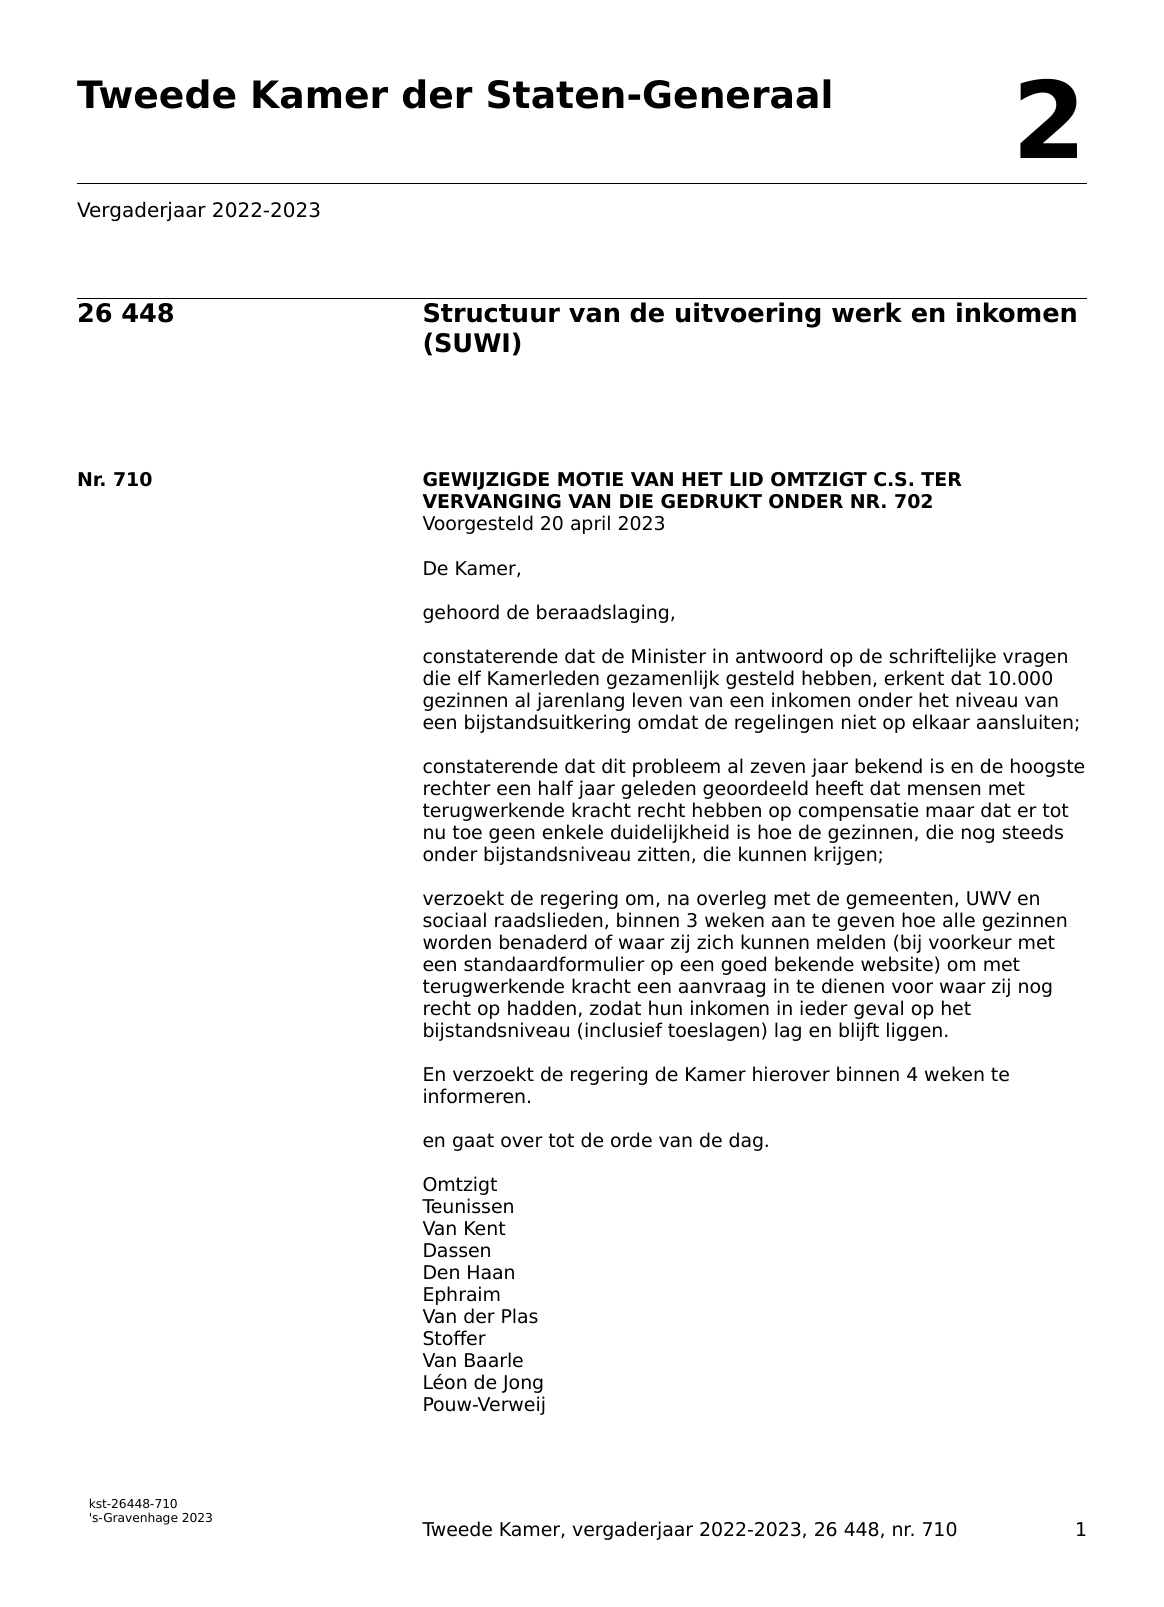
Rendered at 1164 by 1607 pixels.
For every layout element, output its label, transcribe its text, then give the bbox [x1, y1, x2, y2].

text Omtzigt [422, 1174, 1087, 1196]
text Léon de Jong [422, 1372, 1087, 1394]
text Dassen [422, 1240, 1087, 1262]
subtitle Nr. 710 GEWIJZIGDE MOTIE VAN HET LID OMTZIGT C.S. TER VERVANGING VAN DIE GEDRUKT ONDER NR. 702 [77, 469, 1087, 513]
text Voorgesteld 20 april 2023 [422, 513, 1087, 535]
text constaterende dat dit probleem al zeven jaar bekend is en de hoogste rechter een half jaar geleden geoordeeld heeft dat mensen met terugwerkende kracht recht hebben op compensatie maar dat er tot nu toe geen enkele duidelijkheid is hoe de gezinnen, die nog steeds onder bijstandsniveau zitten, die kunnen krijgen; [422, 756, 1087, 866]
table_header 2 [886, 59, 1087, 183]
text Teunissen [422, 1196, 1087, 1218]
text Van der Plas [422, 1306, 1087, 1328]
text 's-Gravenhage 2023 [88, 1511, 323, 1525]
text Pouw-Verweij [422, 1394, 1087, 1416]
text kst-26448-710 [88, 1497, 323, 1511]
text Den Haan [422, 1262, 1087, 1284]
subtitle 26 448 Structuur van de uitvoering werk en inkomen (SUWI) [77, 299, 1087, 358]
text En verzoekt de regering de Kamer hierover binnen 4 weken te informeren. [422, 1064, 1087, 1108]
text De Kamer, [422, 557, 1087, 579]
text Stoffer [422, 1328, 1087, 1350]
text constaterende dat de Minister in antwoord op de schriftelijke vragen die elf Kamerleden gezamenlijk gesteld hebben, erkent dat 10.000 gezinnen al jarenlang leven van een inkomen onder het niveau van een bijstandsuitkering omdat de regelingen niet op elkaar aansluiten; [422, 646, 1087, 734]
text gehoord de beraadslaging, [422, 602, 1087, 624]
text Ephraim [422, 1284, 1087, 1306]
table_header Tweede Kamer der Staten-Generaal [77, 59, 886, 183]
text verzoekt de regering om, na overleg met de gemeenten, UWV en sociaal raadslieden, binnen 3 weken aan te geven hoe alle gezinnen worden benaderd of waar zij zich kunnen melden (bij voorkeur met een standaardformulier op een goed bekende website) om met terugwerkende kracht een aanvraag in te dienen voor waar zij nog recht op hadden, zodat hun inkomen in ieder geval op het bijstandsniveau (inclusief toeslagen) lag en blijft liggen. [422, 888, 1087, 1042]
text en gaat over tot de orde van de dag. [422, 1130, 1087, 1152]
text Van Kent [422, 1218, 1087, 1240]
text Van Baarle [422, 1350, 1087, 1372]
table_cell Vergaderjaar 2022-2023 [77, 184, 1087, 298]
